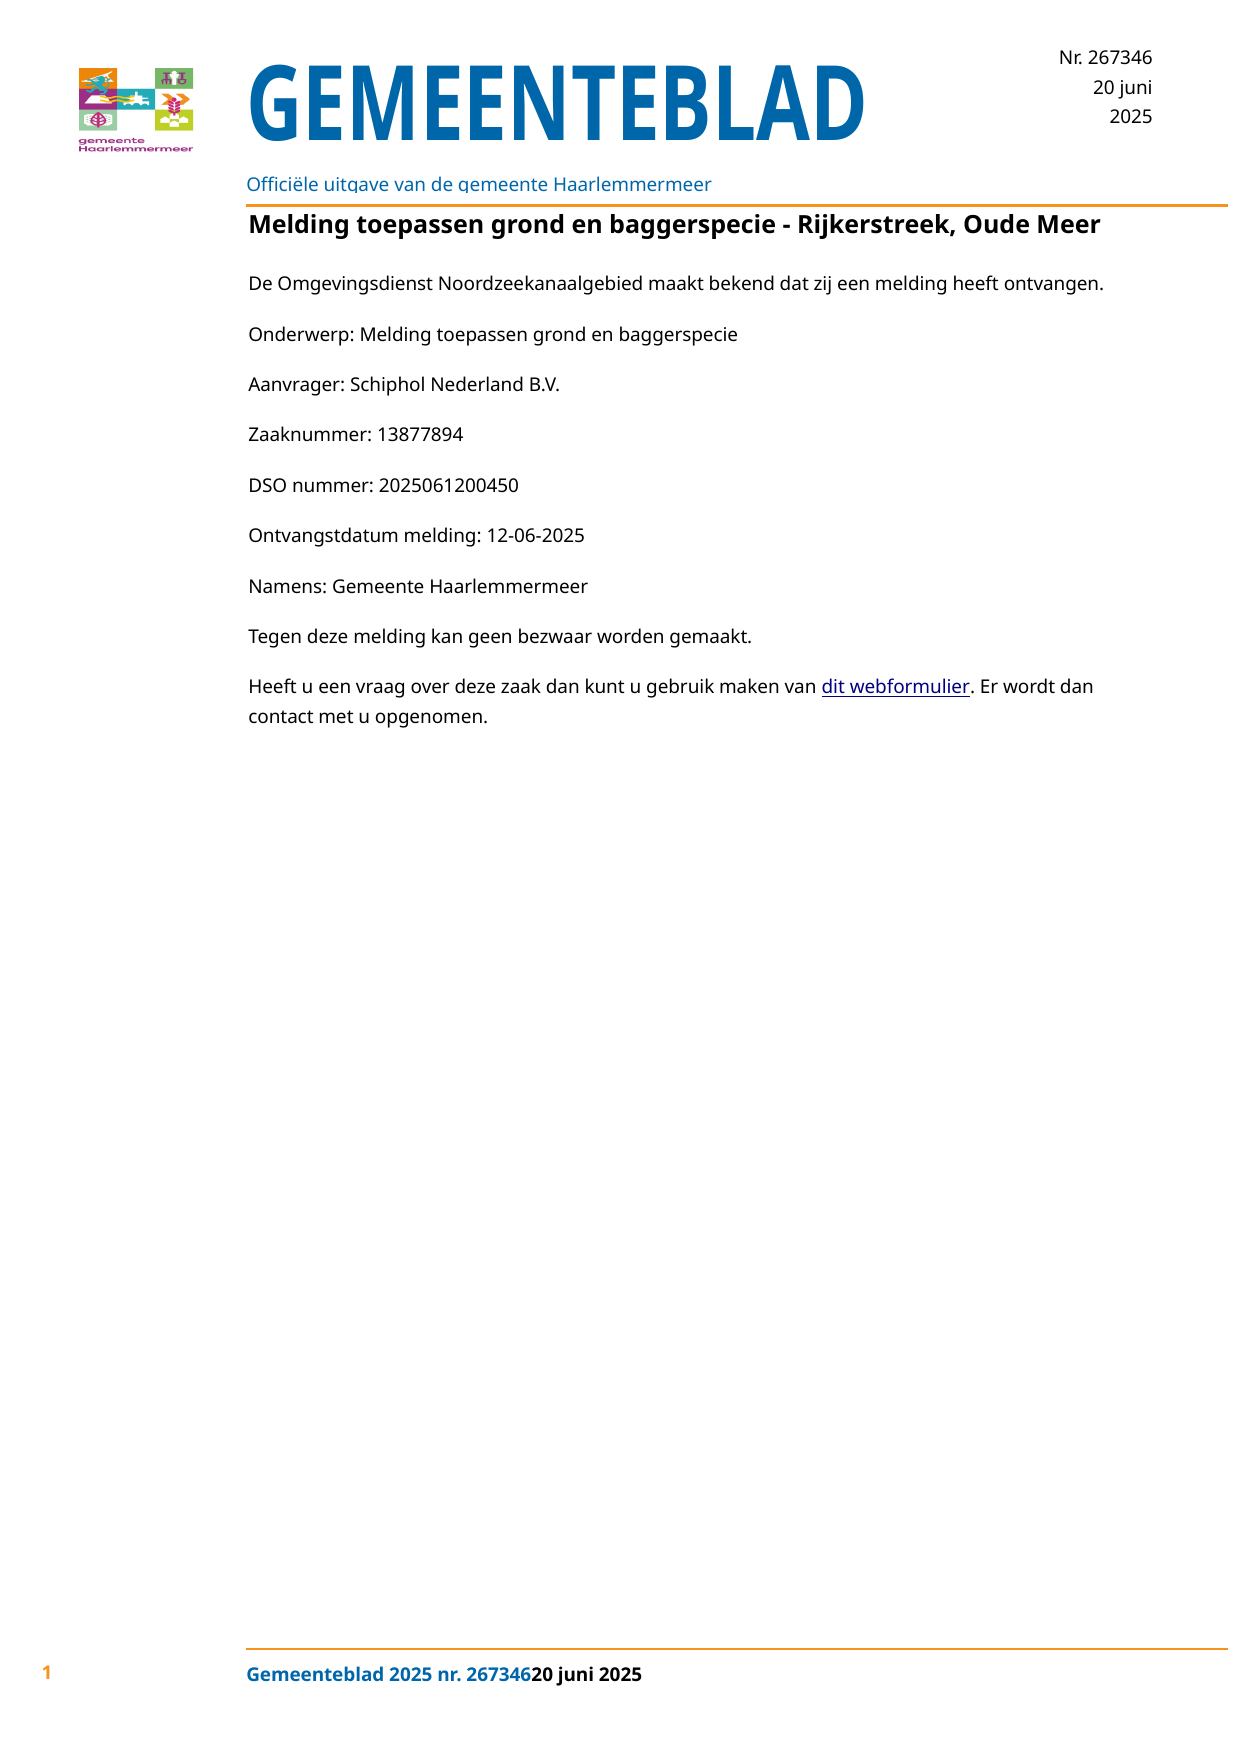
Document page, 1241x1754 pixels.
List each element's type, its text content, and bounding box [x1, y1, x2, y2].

text Tegen deze melding kan geen bezwaar worden gemaakt. [248, 623, 1152, 649]
picture [41, 47, 231, 172]
text Zaaknummer: 13877894 [248, 422, 1152, 447]
text Melding toepassen grond en baggerspecie - Rijkerstreek, Oude Meer [248, 207, 1152, 241]
text Heeft u een vraag over deze zaak dan kunt u gebruik maken van dit webformulier. Er wordt dan contact met u opgenomen. [248, 674, 1152, 729]
text Ontvangstdatum melding: 12-06-2025 [248, 522, 1152, 548]
text Onderwerp: Melding toepassen grond en baggerspecie [248, 321, 1152, 346]
text De Omgevingsdienst Noordzeekanaalgebied maakt bekend dat zij een melding heeft ontvangen. [248, 270, 1152, 296]
text Aanvrager: Schiphol Nederland B.V. [248, 371, 1152, 397]
text Namens: Gemeente Haarlemmermeer [248, 573, 1152, 598]
text DSO nummer: 2025061200450 [248, 472, 1152, 498]
